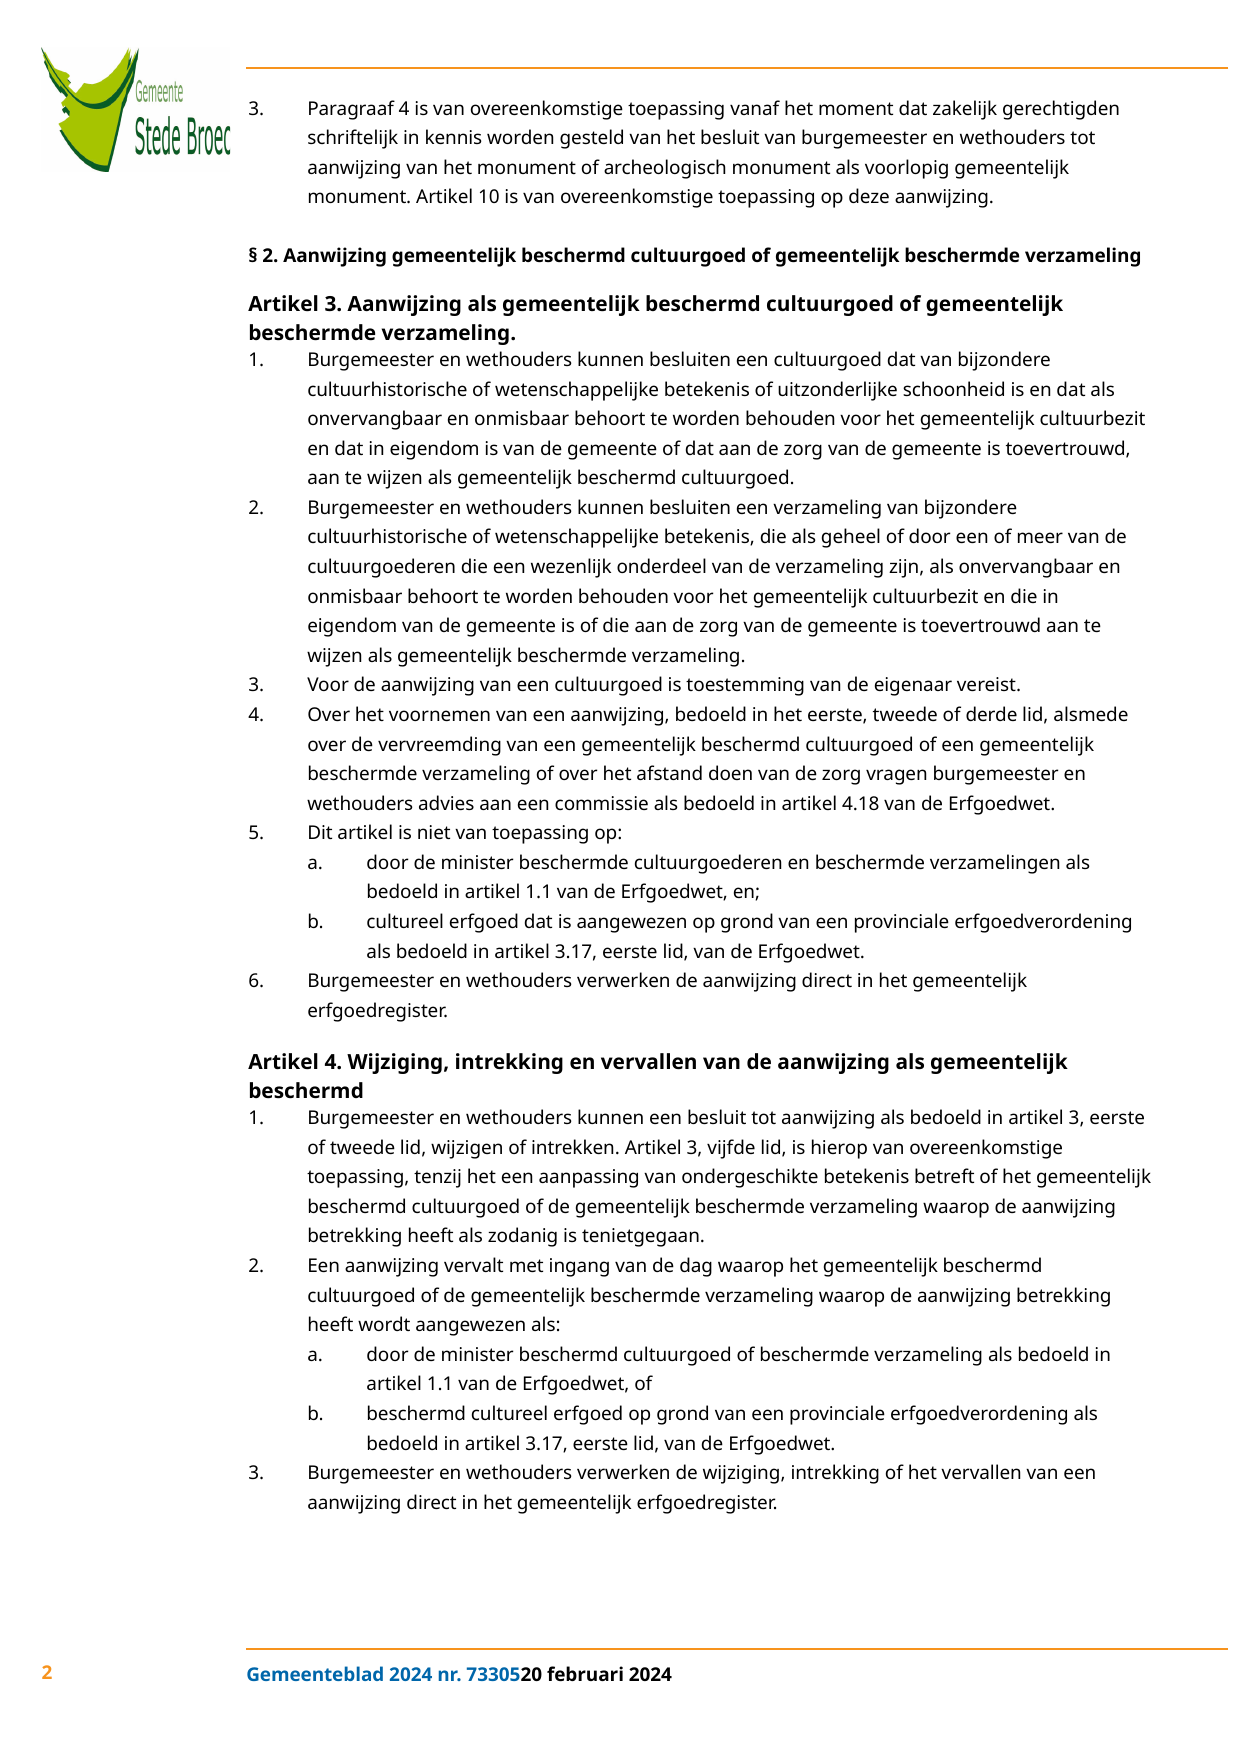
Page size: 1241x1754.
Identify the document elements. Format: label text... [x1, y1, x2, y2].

list Burgemeester en wethouders verwerken de wijziging, intrekking of het vervallen van een aanwijzing direct in het gemeentelijk erfgoedregister. [248, 1459, 1152, 1514]
text Artikel 3. Aanwijzing als gemeentelijk beschermd cultuurgoed of gemeentelijk beschermde verzameling. [248, 289, 1152, 346]
list Burgemeester en wethouders verwerken de aanwijzing direct in het gemeentelijk erfgoedregister. [248, 967, 1152, 1023]
list Over het voornemen van een aanwijzing, bedoeld in het eerste, tweede of derde lid, alsmede over de vervreemding van een gemeentelijk beschermd cultuurgoed of een gemeentelijk beschermde verzameling of over het afstand doen van de zorg vragen burgemeester en wethouders advies aan een commissie als bedoeld in artikel 4.18 van de Erfgoedwet. [248, 701, 1152, 816]
list Burgemeester en wethouders kunnen een besluit tot aanwijzing als bedoeld in artikel 3, eerste of tweede lid, wijzigen of intrekken. Artikel 3, vijfde lid, is hierop van overeenkomstige toepassing, tenzij het een aanpassing van ondergeschikte betekenis betreft of het gemeentelijk beschermd cultuurgoed of de gemeentelijk beschermde verzameling waarop de aanwijzing betrekking heeft als zodanig is tenietgegaan. [248, 1104, 1152, 1248]
picture [41, 47, 231, 172]
list Voor de aanwijzing van een cultuurgoed is toestemming van de eigenaar vereist. [248, 672, 1152, 697]
list Burgemeester en wethouders kunnen besluiten een verzameling van bijzondere cultuurhistorische of wetenschappelijke betekenis, die als geheel of door een of meer van de cultuurgoederen die een wezenlijk onderdeel van de verzameling zijn, als onvervangbaar en onmisbaar behoort te worden behouden voor het gemeentelijk cultuurbezit en die in eigendom van de gemeente is of die aan de zorg van de gemeente is toevertrouwd aan te wijzen als gemeentelijk beschermde verzameling. [248, 494, 1152, 668]
list cultureel erfgoed dat is aangewezen op grond van een provinciale erfgoedverordening als bedoeld in artikel 3.17, eerste lid, van de Erfgoedwet. [307, 908, 1152, 963]
list Een aanwijzing vervalt met ingang van de dag waarop het gemeentelijk beschermd cultuurgoed of de gemeentelijk beschermde verzameling waarop de aanwijzing betrekking heeft wordt aangewezen als: [248, 1252, 1152, 1337]
text § 2. Aanwijzing gemeentelijk beschermd cultuurgoed of gemeentelijk beschermde verzameling [248, 243, 1152, 268]
list door de minister beschermd cultuurgoed of beschermde verzameling als bedoeld in artikel 1.1 van de Erfgoedwet, of [307, 1341, 1152, 1396]
list door de minister beschermde cultuurgoederen en beschermde verzamelingen als bedoeld in artikel 1.1 van de Erfgoedwet, en; [307, 849, 1152, 904]
list Burgemeester en wethouders kunnen besluiten een cultuurgoed dat van bijzondere cultuurhistorische of wetenschappelijke betekenis of uitzonderlijke schoonheid is en dat als onvervangbaar en onmisbaar behoort te worden behouden voor het gemeentelijk cultuurbezit en dat in eigendom is van de gemeente of dat aan de zorg van de gemeente is toevertrouwd, aan te wijzen als gemeentelijk beschermd cultuurgoed. [248, 346, 1152, 490]
list beschermd cultureel erfgoed op grond van een provinciale erfgoedverordening als bedoeld in artikel 3.17, eerste lid, van de Erfgoedwet. [307, 1400, 1152, 1455]
list Paragraaf 4 is van overeenkomstige toepassing vanaf het moment dat zakelijk gerechtigden schriftelijk in kennis worden gesteld van het besluit van burgemeester en wethouders tot aanwijzing van het monument of archeologisch monument als voorlopig gemeentelijk monument. Artikel 10 is van overeenkomstige toepassing op deze aanwijzing. [248, 95, 1152, 209]
text Artikel 4. Wijziging, intrekking en vervallen van de aanwijzing als gemeentelijk beschermd [248, 1047, 1152, 1104]
list Dit artikel is niet van toepassing op: [248, 819, 1152, 845]
